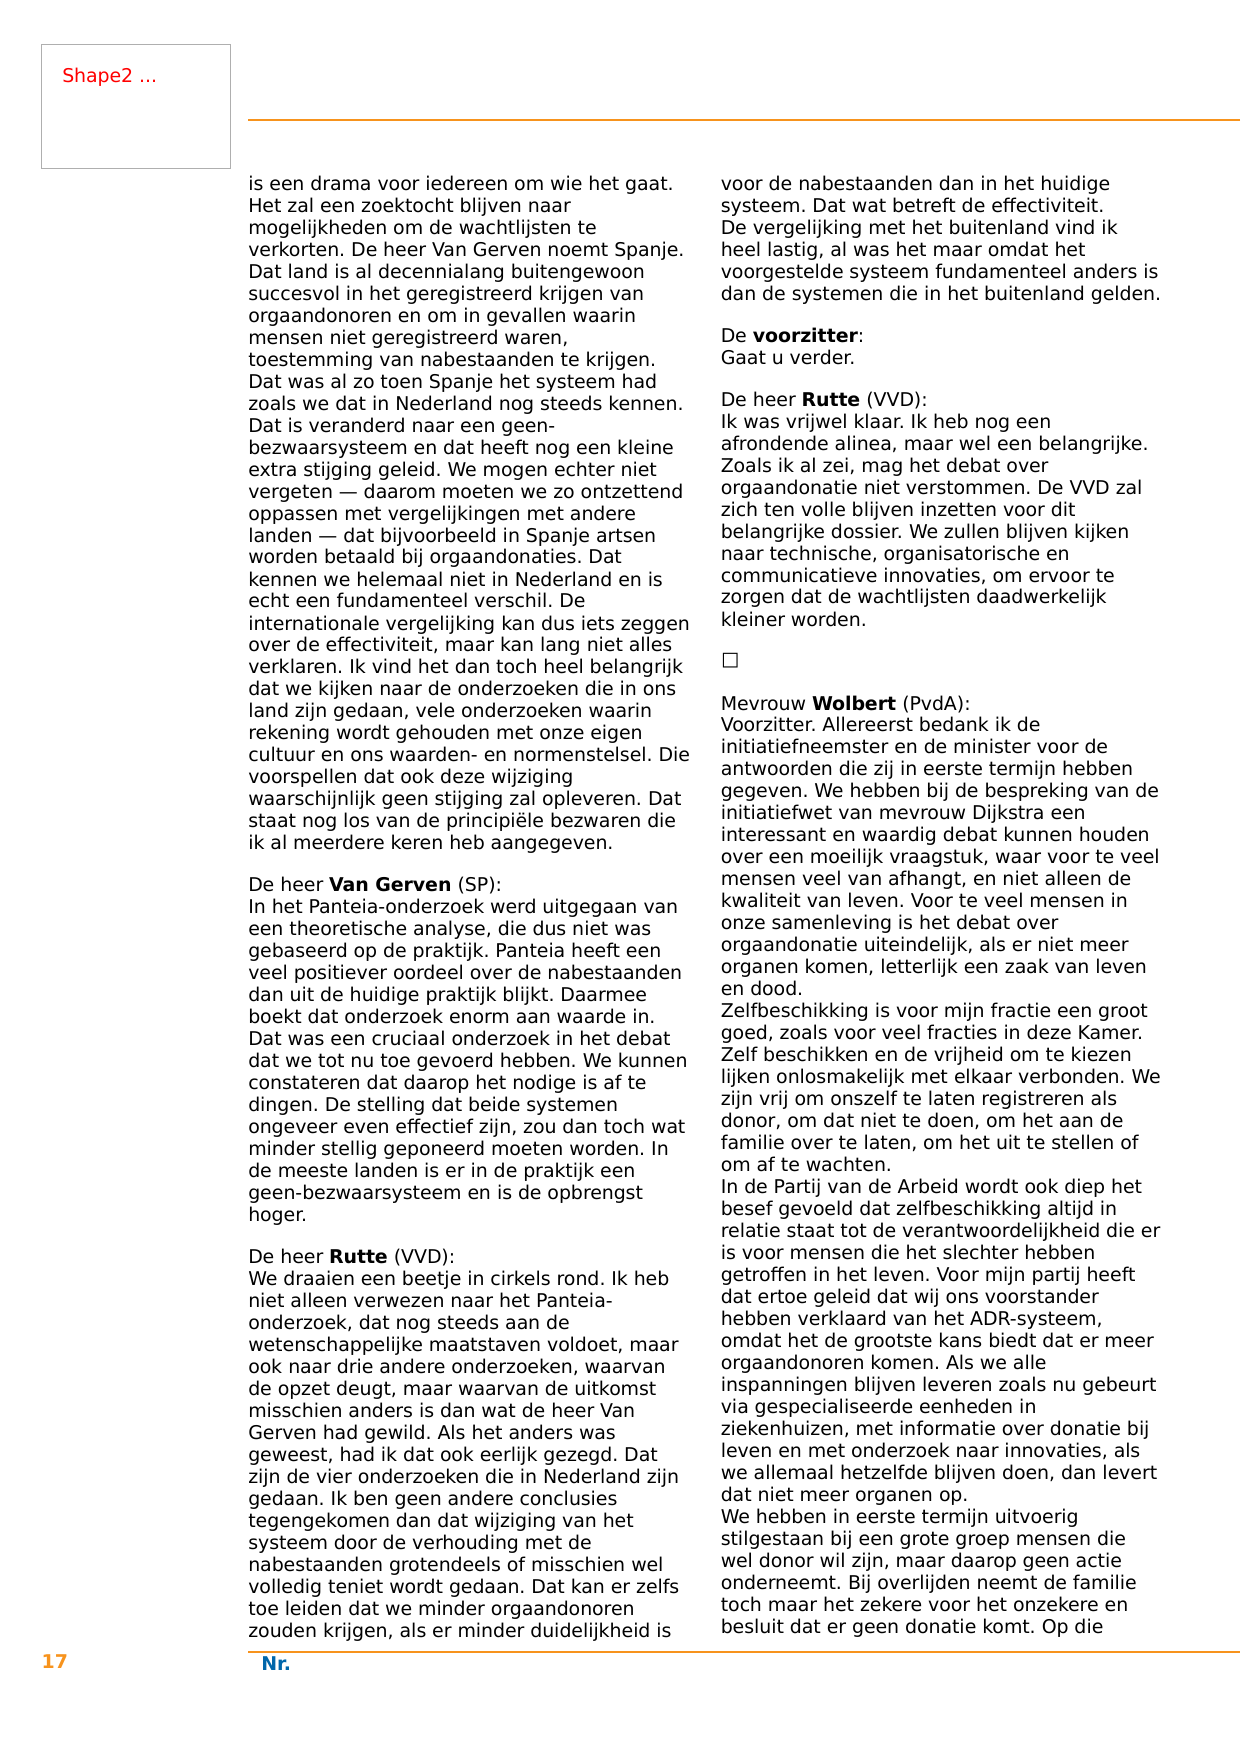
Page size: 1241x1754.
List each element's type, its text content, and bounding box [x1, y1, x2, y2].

text De heer Van Gerven (SP): [248, 874, 691, 896]
text ⬜ [721, 650, 1163, 672]
text De heer Rutte (VVD): [721, 389, 1163, 411]
text Gaat u verder. [721, 347, 1163, 369]
text In het Panteia-onderzoek werd uitgegaan van een theoretische analyse, die dus niet was gebaseerd op de praktijk. Panteia heeft een veel positiever oordeel over de nabestaanden dan uit de huidige praktijk blijkt. Daarmee boekt dat onderzoek enorm aan waarde in. Dat was een cruciaal onderzoek in het debat dat we tot nu toe gevoerd hebben. We kunnen constateren dat daarop het nodige is af te dingen. De stelling dat beide systemen ongeveer even effectief zijn, zou dan toch wat minder stellig geponeerd moeten worden. In de meeste landen is er in de praktijk een geen-bezwaarsysteem en is de opbrengst hoger. [248, 896, 691, 1226]
text In de Partij van de Arbeid wordt ook diep het besef gevoeld dat zelfbeschikking altijd in relatie staat tot de verantwoordelijkheid die er is voor mensen die het slechter hebben getroffen in het leven. Voor mijn partij heeft dat ertoe geleid dat wij ons voorstander hebben verklaard van het ADR-systeem, omdat het de grootste kans biedt dat er meer orgaandonoren komen. Als we alle inspanningen blijven leveren zoals nu gebeurt via gespecialiseerde eenheden in ziekenhuizen, met informatie over donatie bij leven en met onderzoek naar innovaties, als we allemaal hetzelfde blijven doen, dan levert dat niet meer organen op. [721, 1176, 1163, 1506]
text We hebben in eerste termijn uitvoerig stilgestaan bij een grote groep mensen die wel donor wil zijn, maar daarop geen actie onderneemt. Bij overlijden neemt de familie toch maar het zekere voor het onzekere en besluit dat er geen donatie komt. Op die [721, 1506, 1163, 1637]
text is een drama voor iedereen om wie het gaat. Het zal een zoektocht blijven naar mogelijkheden om de wachtlijsten te verkorten. De heer Van Gerven noemt Spanje. Dat land is al decennialang buitengewoon succesvol in het geregistreerd krijgen van orgaandonoren en om in gevallen waarin mensen niet geregistreerd waren, toestemming van nabestaanden te krijgen. Dat was al zo toen Spanje het systeem had zoals we dat in Nederland nog steeds kennen. Dat is veranderd naar een geen-bezwaarsysteem en dat heeft nog een kleine extra stijging geleid. We mogen echter niet vergeten — daarom moeten we zo ontzettend oppassen met vergelijkingen met andere landen — dat bijvoorbeeld in Spanje artsen worden betaald bij orgaandonaties. Dat kennen we helemaal niet in Nederland en is echt een fundamenteel verschil. De internationale vergelijking kan dus iets zeggen over de effectiviteit, maar kan lang niet alles verklaren. Ik vind het dan toch heel belangrijk dat we kijken naar de onderzoeken die in ons land zijn gedaan, vele onderzoeken waarin rekening wordt gehouden met onze eigen cultuur en ons waarden- en normenstelsel. Die voorspellen dat ook deze wijziging waarschijnlijk geen stijging zal opleveren. Dat staat nog los van de principiële bezwaren die ik al meerdere keren heb aangegeven. [248, 173, 691, 854]
text Zelfbeschikking is voor mijn fractie een groot goed, zoals voor veel fracties in deze Kamer. Zelf beschikken en de vrijheid om te kiezen lijken onlosmakelijk met elkaar verbonden. We zijn vrij om onszelf te laten registreren als donor, om dat niet te doen, om het aan de familie over te laten, om het uit te stellen of om af te wachten. [721, 1000, 1163, 1176]
text voor de nabestaanden dan in het huidige systeem. Dat wat betreft de effectiviteit. [721, 173, 1163, 217]
text De vergelijking met het buitenland vind ik heel lastig, al was het maar omdat het voorgestelde systeem fundamenteel anders is dan de systemen die in het buitenland gelden. [721, 217, 1163, 305]
text We draaien een beetje in cirkels rond. Ik heb niet alleen verwezen naar het Panteia-onderzoek, dat nog steeds aan de wetenschappelijke maatstaven voldoet, maar ook naar drie andere onderzoeken, waarvan de opzet deugt, maar waarvan de uitkomst misschien anders is dan wat de heer Van Gerven had gewild. Als het anders was geweest, had ik dat ook eerlijk gezegd. Dat zijn de vier onderzoeken die in Nederland zijn gedaan. Ik ben geen andere conclusies tegengekomen dan dat wijziging van het systeem door de verhouding met de nabestaanden grotendeels of misschien wel volledig teniet wordt gedaan. Dat kan er zelfs toe leiden dat we minder orgaandonoren zouden krijgen, als er minder duidelijkheid is [248, 1268, 691, 1641]
text Ik was vrijwel klaar. Ik heb nog een afrondende alinea, maar wel een belangrijke. Zoals ik al zei, mag het debat over orgaandonatie niet verstommen. De VVD zal zich ten volle blijven inzetten voor dit belangrijke dossier. We zullen blijven kijken naar technische, organisatorische en communicatieve innovaties, om ervoor te zorgen dat de wachtlijsten daadwerkelijk kleiner worden. [721, 411, 1163, 630]
text Voorzitter. Allereerst bedank ik de initiatiefneemster en de minister voor de antwoorden die zij in eerste termijn hebben gegeven. We hebben bij de bespreking van de initiatiefwet van mevrouw Dijkstra een interessant en waardig debat kunnen houden over een moeilijk vraagstuk, waar voor te veel mensen veel van afhangt, en niet alleen de kwaliteit van leven. Voor te veel mensen in onze samenleving is het debat over orgaandonatie uiteindelijk, als er niet meer organen komen, letterlijk een zaak van leven en dood. [721, 714, 1163, 1000]
text De voorzitter: [721, 325, 1163, 347]
text Mevrouw Wolbert (PvdA): [721, 692, 1163, 714]
text De heer Rutte (VVD): [248, 1246, 691, 1268]
